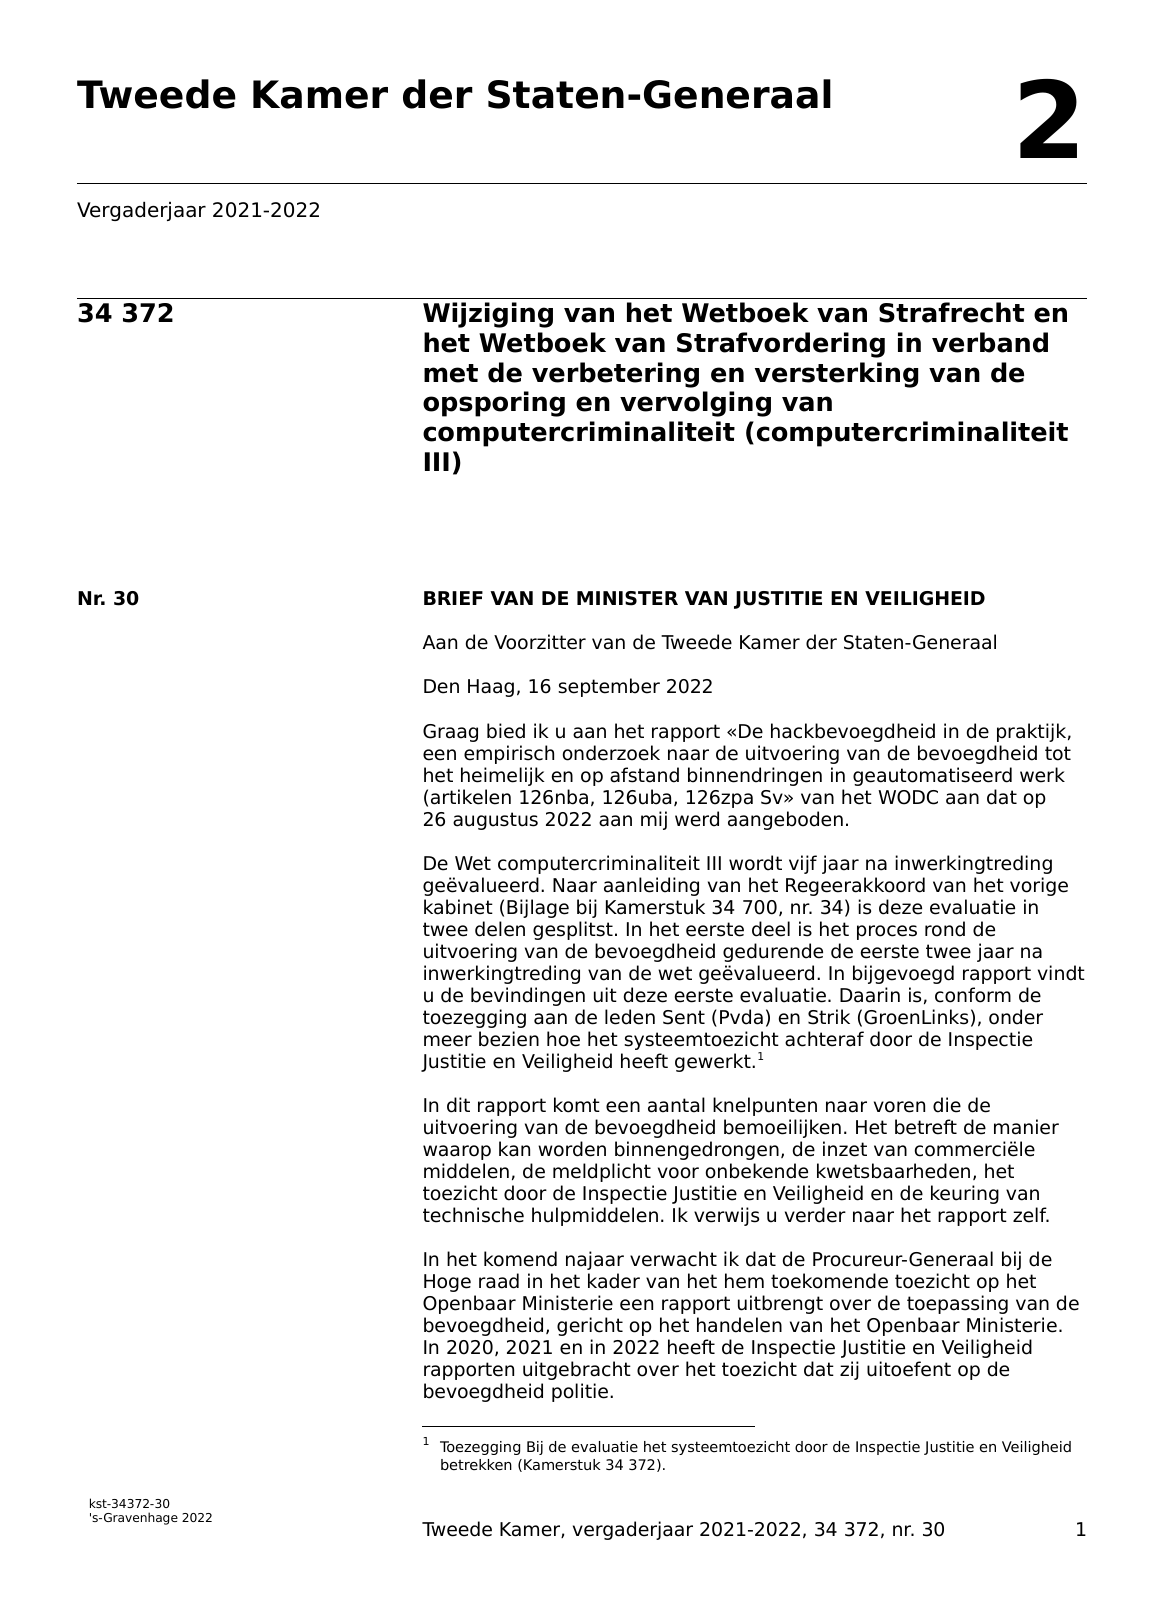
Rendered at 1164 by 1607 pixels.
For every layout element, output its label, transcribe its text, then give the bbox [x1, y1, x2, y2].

table_cell Vergaderjaar 2021-2022 [77, 184, 1087, 298]
text De Wet computercriminaliteit III wordt vijf jaar na inwerkingtreding geëvalueerd. Naar aanleiding van het Regeerakkoord van het vorige kabinet (Bijlage bij Kamerstuk 34 700, nr. 34) is deze evaluatie in twee delen gesplitst. In het eerste deel is het proces rond de uitvoering van de bevoegdheid gedurende de eerste twee jaar na inwerkingtreding van de wet geëvalueerd. In bijgevoegd rapport vindt u de bevindingen uit deze eerste evaluatie. Daarin is, conform de toezegging aan de leden Sent (Pvda) en Strik (GroenLinks), onder meer bezien hoe het systeemtoezicht achteraf door de Inspectie Justitie en Veiligheid heeft gewerkt. [422, 853, 1087, 1072]
text Den Haag, 16 september 2022 [422, 676, 1087, 698]
text In dit rapport komt een aantal knelpunten naar voren die de uitvoering van de bevoegdheid bemoeilijken. Het betreft de manier waarop kan worden binnengedrongen, de inzet van commerciële middelen, de meldplicht voor onbekende kwetsbaarheden, het toezicht door de Inspectie Justitie en Veiligheid en de keuring van technische hulpmiddelen. Ik verwijs u verder naar het rapport zelf. [422, 1095, 1087, 1227]
text Aan de Voorzitter van de Tweede Kamer der Staten-Generaal [422, 632, 1087, 654]
subtitle Nr. 30 BRIEF VAN DE MINISTER VAN JUSTITIE EN VEILIGHEID [77, 588, 1087, 610]
text In het komend najaar verwacht ik dat de Procureur-Generaal bij de Hoge raad in het kader van het hem toekomende toezicht op het Openbaar Ministerie een rapport uitbrengt over de toepassing van de bevoegdheid, gericht op het handelen van het Openbaar Ministerie. In 2020, 2021 en in 2022 heeft de Inspectie Justitie en Veiligheid rapporten uitgebracht over het toezicht dat zij uitoefent op de bevoegdheid politie. [422, 1249, 1087, 1403]
text 's-Gravenhage 2022 [88, 1511, 323, 1525]
table_header Tweede Kamer der Staten-Generaal [77, 59, 886, 183]
subtitle 34 372 Wijziging van het Wetboek van Strafrecht en het Wetboek van Strafvordering in verband met de verbetering en versterking van de opsporing en vervolging van computercriminaliteit (computercriminaliteit III) [77, 299, 1087, 477]
text Toezegging Bij de evaluatie het systeemtoezicht door de Inspectie Justitie en Veiligheid betrekken (Kamerstuk 34 372). [422, 1435, 1087, 1474]
text Graag bied ik u aan het rapport «De hackbevoegdheid in de praktijk, een empirisch onderzoek naar de uitvoering van de bevoegdheid tot het heimelijk en op afstand binnendringen in geautomatiseerd werk (artikelen 126nba, 126uba, 126zpa Sv» van het WODC aan dat op 26 augustus 2022 aan mij werd aangeboden. [422, 721, 1087, 831]
text kst-34372-30 [88, 1497, 323, 1511]
table_header 2 [886, 59, 1087, 183]
